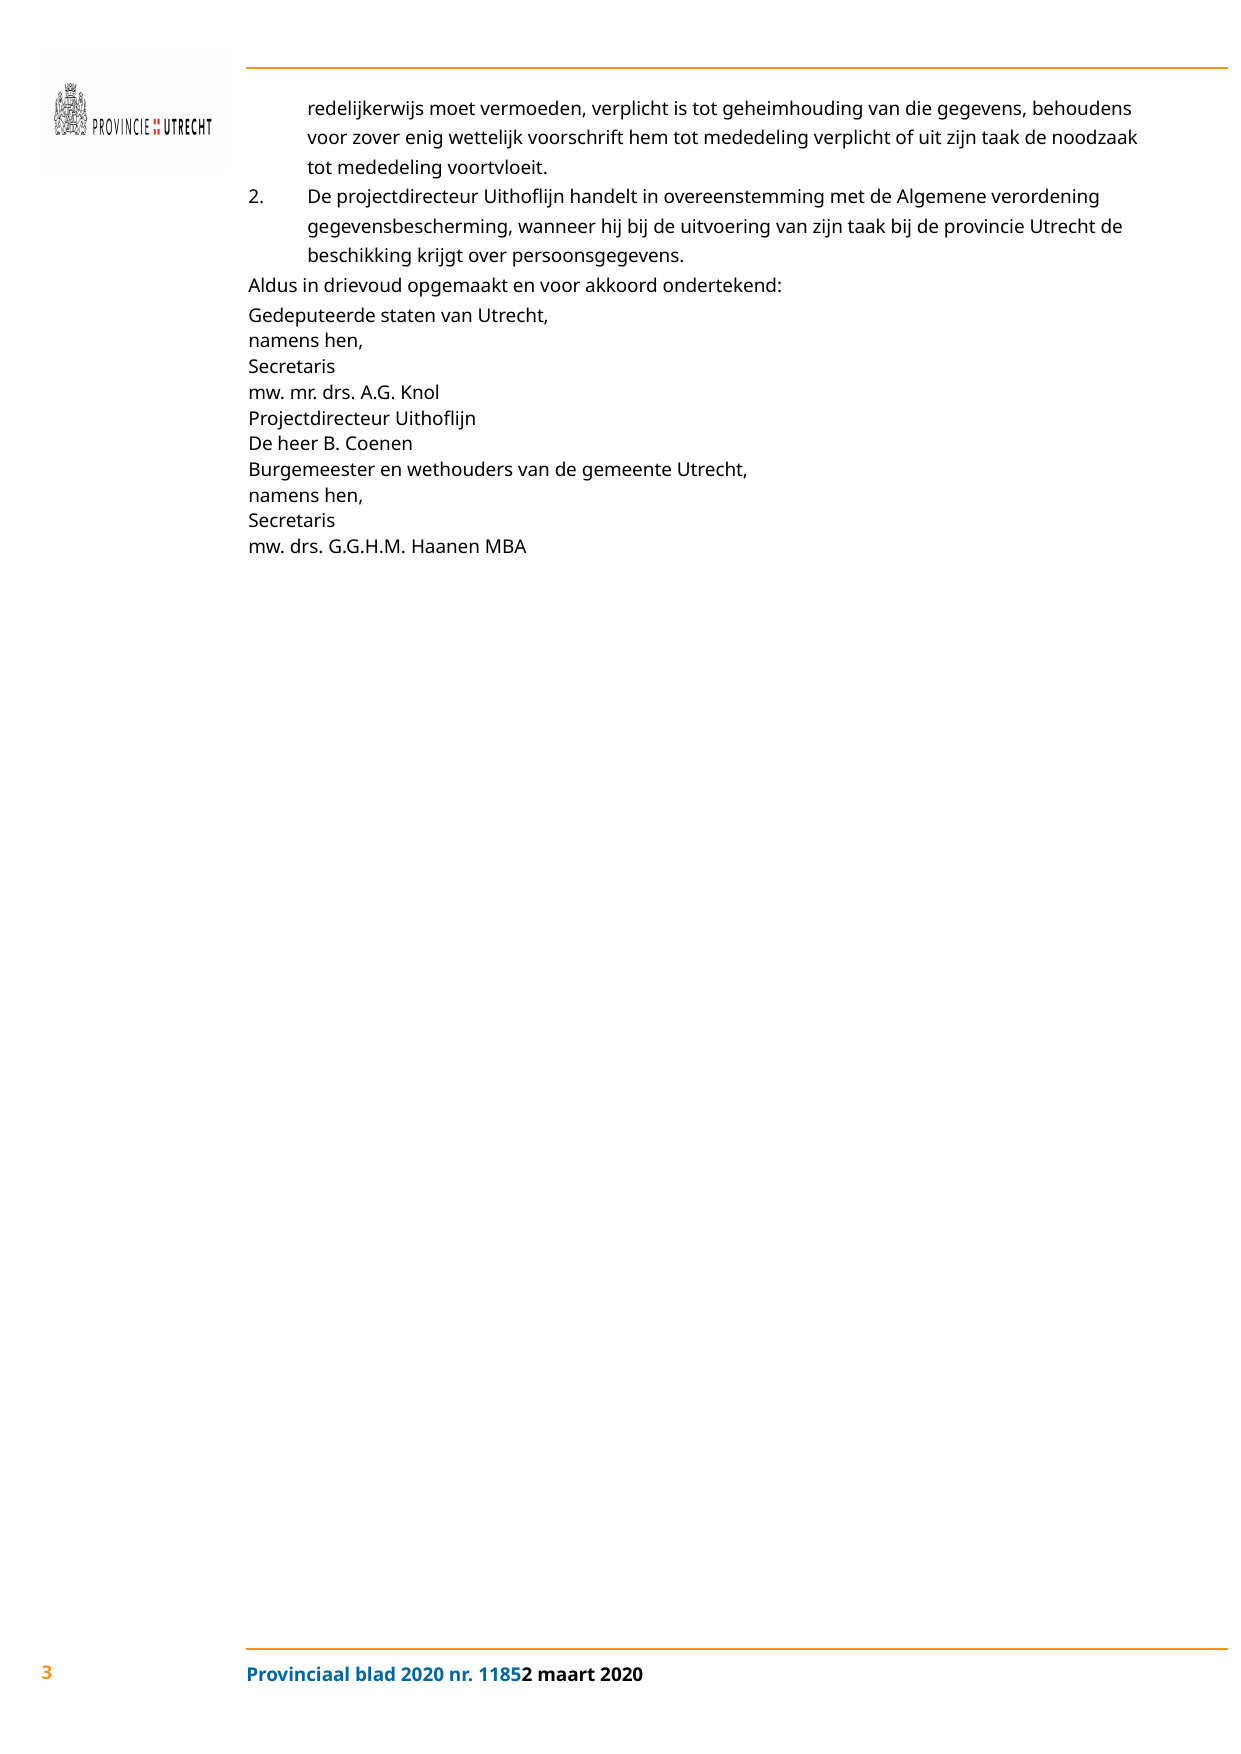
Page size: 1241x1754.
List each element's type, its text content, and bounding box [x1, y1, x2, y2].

text mw. drs. G.G.H.M. Haanen MBA [248, 533, 1152, 559]
text Secretaris [248, 353, 1152, 379]
text Aldus in drievoud opgemaakt en voor akkoord ondertekend: [248, 272, 1152, 298]
text mw. mr. drs. A.G. Knol [248, 379, 1152, 405]
list De projectdirecteur Uithoflijn handelt in overeenstemming met de Algemene verordening gegevensbescherming, wanneer hij bij de uitvoering van zijn taak bij de provincie Utrecht de beschikking krijgt over persoonsgegevens. [248, 183, 1152, 268]
text Gedeputeerde staten van Utrecht, [248, 302, 1152, 328]
text namens hen, [248, 328, 1152, 353]
text Secretaris [248, 508, 1152, 533]
text namens hen, [248, 482, 1152, 508]
text De heer B. Coenen [248, 431, 1152, 456]
picture [41, 47, 231, 172]
text Burgemeester en wethouders van de gemeente Utrecht, [248, 456, 1152, 482]
list redelijkerwijs moet vermoeden, verplicht is tot geheimhouding van die gegevens, behoudens voor zover enig wettelijk voorschrift hem tot mededeling verplicht of uit zijn taak de noodzaak tot mededeling voortvloeit. [248, 95, 1152, 180]
text Projectdirecteur Uithoflijn [248, 405, 1152, 431]
